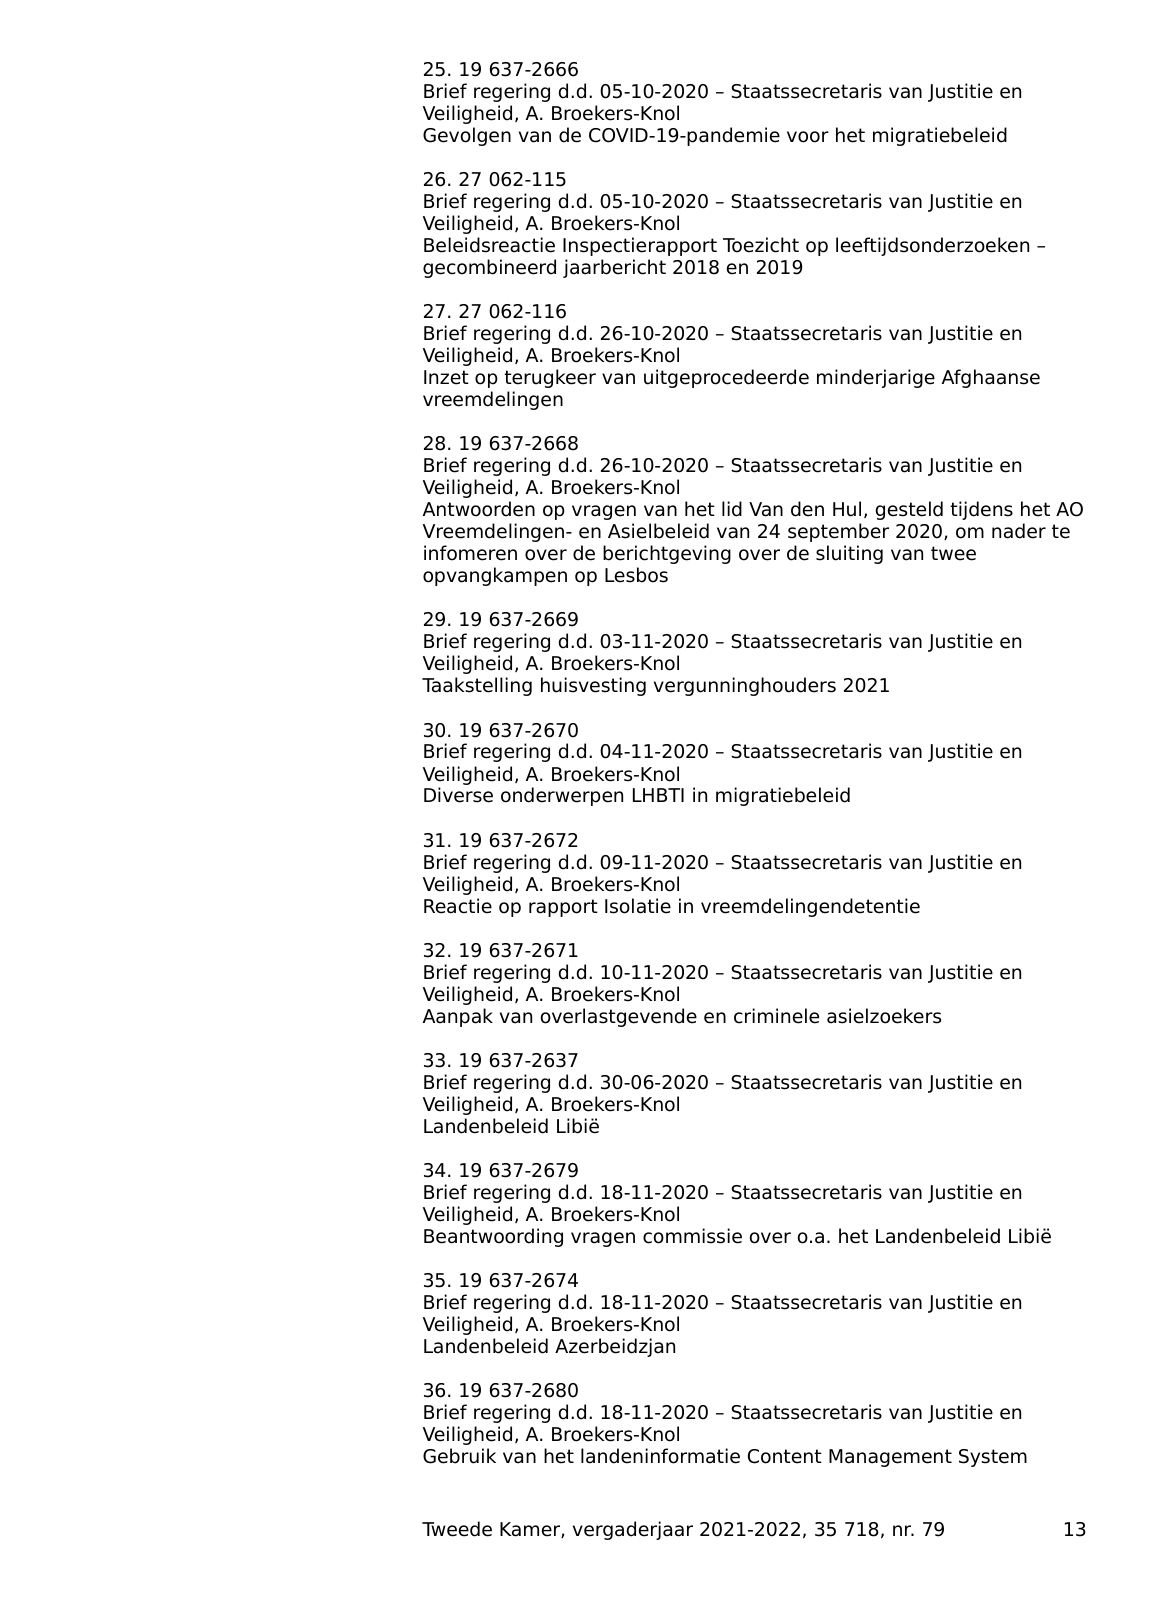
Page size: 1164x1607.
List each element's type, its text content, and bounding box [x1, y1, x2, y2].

text Brief regering d.d. 10-11-2020 – Staatssecretaris van Justitie en Veiligheid, A. Broekers-Knol [422, 962, 1087, 1006]
text Brief regering d.d. 05-10-2020 – Staatssecretaris van Justitie en Veiligheid, A. Broekers-Knol [422, 191, 1087, 235]
text Gebruik van het landeninformatie Content Management System [422, 1446, 1087, 1468]
text Aanpak van overlastgevende en criminele asielzoekers [422, 1006, 1087, 1028]
text 32. 19 637-2671 [422, 940, 1087, 962]
text Brief regering d.d. 03-11-2020 – Staatssecretaris van Justitie en Veiligheid, A. Broekers-Knol [422, 631, 1087, 675]
text Diverse onderwerpen LHBTI in migratiebeleid [422, 785, 1087, 807]
text Reactie op rapport Isolatie in vreemdelingendetentie [422, 896, 1087, 917]
text Brief regering d.d. 26-10-2020 – Staatssecretaris van Justitie en Veiligheid, A. Broekers-Knol [422, 455, 1087, 499]
text 29. 19 637-2669 [422, 609, 1087, 631]
text 30. 19 637-2670 [422, 719, 1087, 741]
text 28. 19 637-2668 [422, 433, 1087, 455]
text 31. 19 637-2672 [422, 829, 1087, 852]
text Brief regering d.d. 18-11-2020 – Staatssecretaris van Justitie en Veiligheid, A. Broekers-Knol [422, 1182, 1087, 1226]
text 26. 27 062-115 [422, 169, 1087, 191]
text Brief regering d.d. 04-11-2020 – Staatssecretaris van Justitie en Veiligheid, A. Broekers-Knol [422, 741, 1087, 785]
text Beantwoording vragen commissie over o.a. het Landenbeleid Libië [422, 1226, 1087, 1248]
text Brief regering d.d. 30-06-2020 – Staatssecretaris van Justitie en Veiligheid, A. Broekers-Knol [422, 1072, 1087, 1116]
text 35. 19 637-2674 [422, 1270, 1087, 1292]
text Antwoorden op vragen van het lid Van den Hul, gesteld tijdens het AO Vreemdelingen- en Asielbeleid van 24 september 2020, om nader te infomeren over de berichtgeving over de sluiting van twee opvangkampen op Lesbos [422, 499, 1087, 587]
text Landenbeleid Azerbeidzjan [422, 1336, 1087, 1358]
text Inzet op terugkeer van uitgeprocedeerde minderjarige Afghaanse vreemdelingen [422, 367, 1087, 411]
text Taakstelling huisvesting vergunninghouders 2021 [422, 675, 1087, 697]
text 25. 19 637-2666 [422, 59, 1087, 81]
text Beleidsreactie Inspectierapport Toezicht op leeftijdsonderzoeken – gecombineerd jaarbericht 2018 en 2019 [422, 235, 1087, 279]
text Brief regering d.d. 09-11-2020 – Staatssecretaris van Justitie en Veiligheid, A. Broekers-Knol [422, 852, 1087, 896]
text Brief regering d.d. 05-10-2020 – Staatssecretaris van Justitie en Veiligheid, A. Broekers-Knol [422, 81, 1087, 125]
text 33. 19 637-2637 [422, 1050, 1087, 1072]
text Landenbeleid Libië [422, 1116, 1087, 1138]
text 36. 19 637-2680 [422, 1380, 1087, 1402]
text Brief regering d.d. 18-11-2020 – Staatssecretaris van Justitie en Veiligheid, A. Broekers-Knol [422, 1402, 1087, 1446]
text Brief regering d.d. 18-11-2020 – Staatssecretaris van Justitie en Veiligheid, A. Broekers-Knol [422, 1292, 1087, 1336]
text Gevolgen van de COVID-19-pandemie voor het migratiebeleid [422, 125, 1087, 147]
text 34. 19 637-2679 [422, 1160, 1087, 1182]
text Brief regering d.d. 26-10-2020 – Staatssecretaris van Justitie en Veiligheid, A. Broekers-Knol [422, 323, 1087, 367]
text 27. 27 062-116 [422, 301, 1087, 323]
